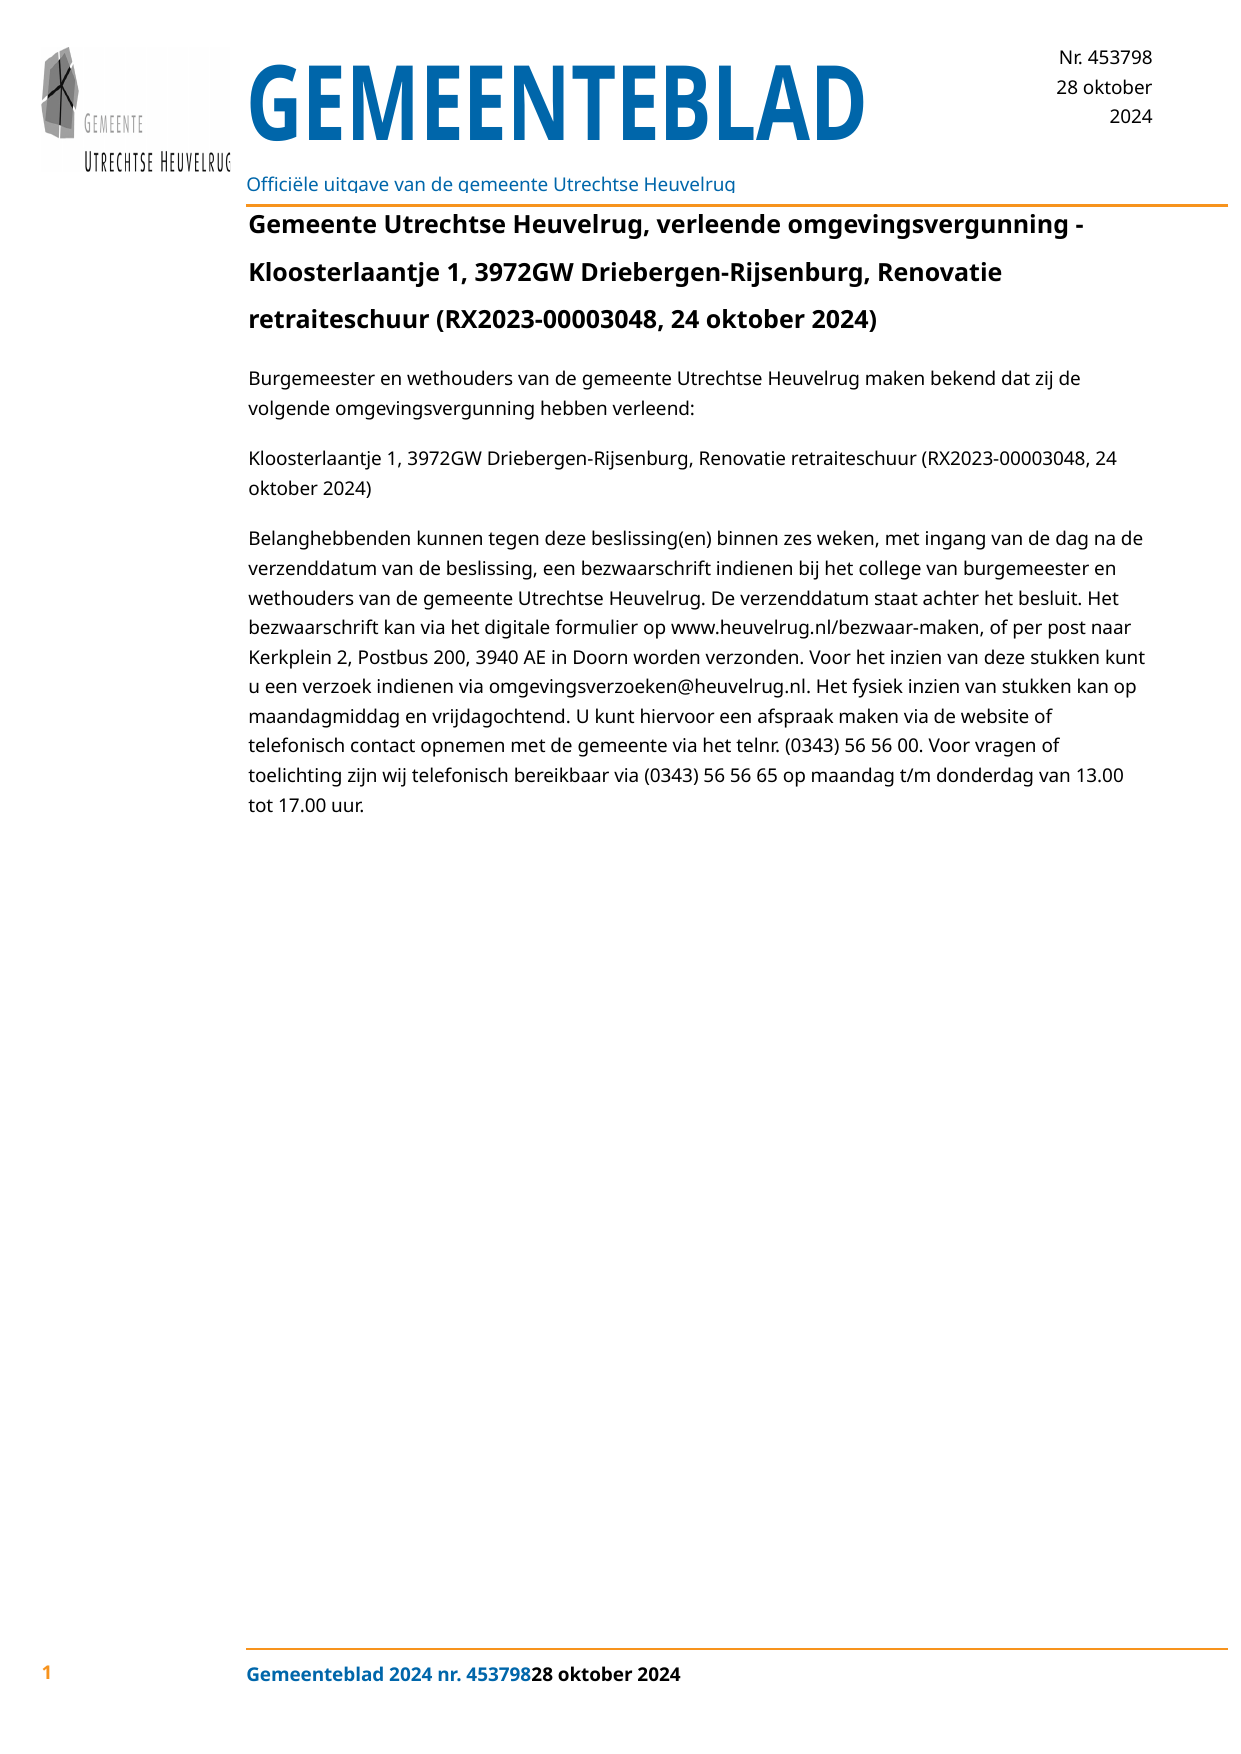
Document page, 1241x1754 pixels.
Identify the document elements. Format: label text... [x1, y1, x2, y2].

text Kloosterlaantje 1, 3972GW Driebergen-Rijsenburg, Renovatie retraiteschuur (RX2023-00003048, 24 oktober 2024) [248, 446, 1152, 501]
text Belanghebbenden kunnen tegen deze beslissing(en) binnen zes weken, met ingang van de dag na de verzenddatum van de beslissing, een bezwaarschrift indienen bij het college van burgemeester en wethouders van de gemeente Utrechtse Heuvelrug. De verzenddatum staat achter het besluit. Het bezwaarschrift kan via het digitale formulier op www.heuvelrug.nl/bezwaar-maken, of per post naar Kerkplein 2, Postbus 200, 3940 AE in Doorn worden verzonden. Voor het inzien van deze stukken kunt u een verzoek indienen via omgevingsverzoeken@heuvelrug.nl. Het fysiek inzien van stukken kan op maandagmiddag en vrijdagochtend. U kunt hiervoor een afspraak maken via de website of telefonisch contact opnemen met de gemeente via het telnr. (0343) 56 56 00. Voor vragen of toelichting zijn wij telefonisch bereikbaar via (0343) 56 56 65 op maandag t/m donderdag van 13.00 tot 17.00 uur. [248, 526, 1152, 817]
picture [41, 47, 231, 172]
text Burgemeester en wethouders van de gemeente Utrechtse Heuvelrug maken bekend dat zij de volgende omgevingsvergunning hebben verleend: [248, 366, 1152, 421]
text Gemeente Utrechtse Heuvelrug, verleende omgevingsvergunning - Kloosterlaantje 1, 3972GW Driebergen-Rijsenburg, Renovatie retraiteschuur (RX2023-00003048, 24 oktober 2024) [248, 207, 1152, 336]
